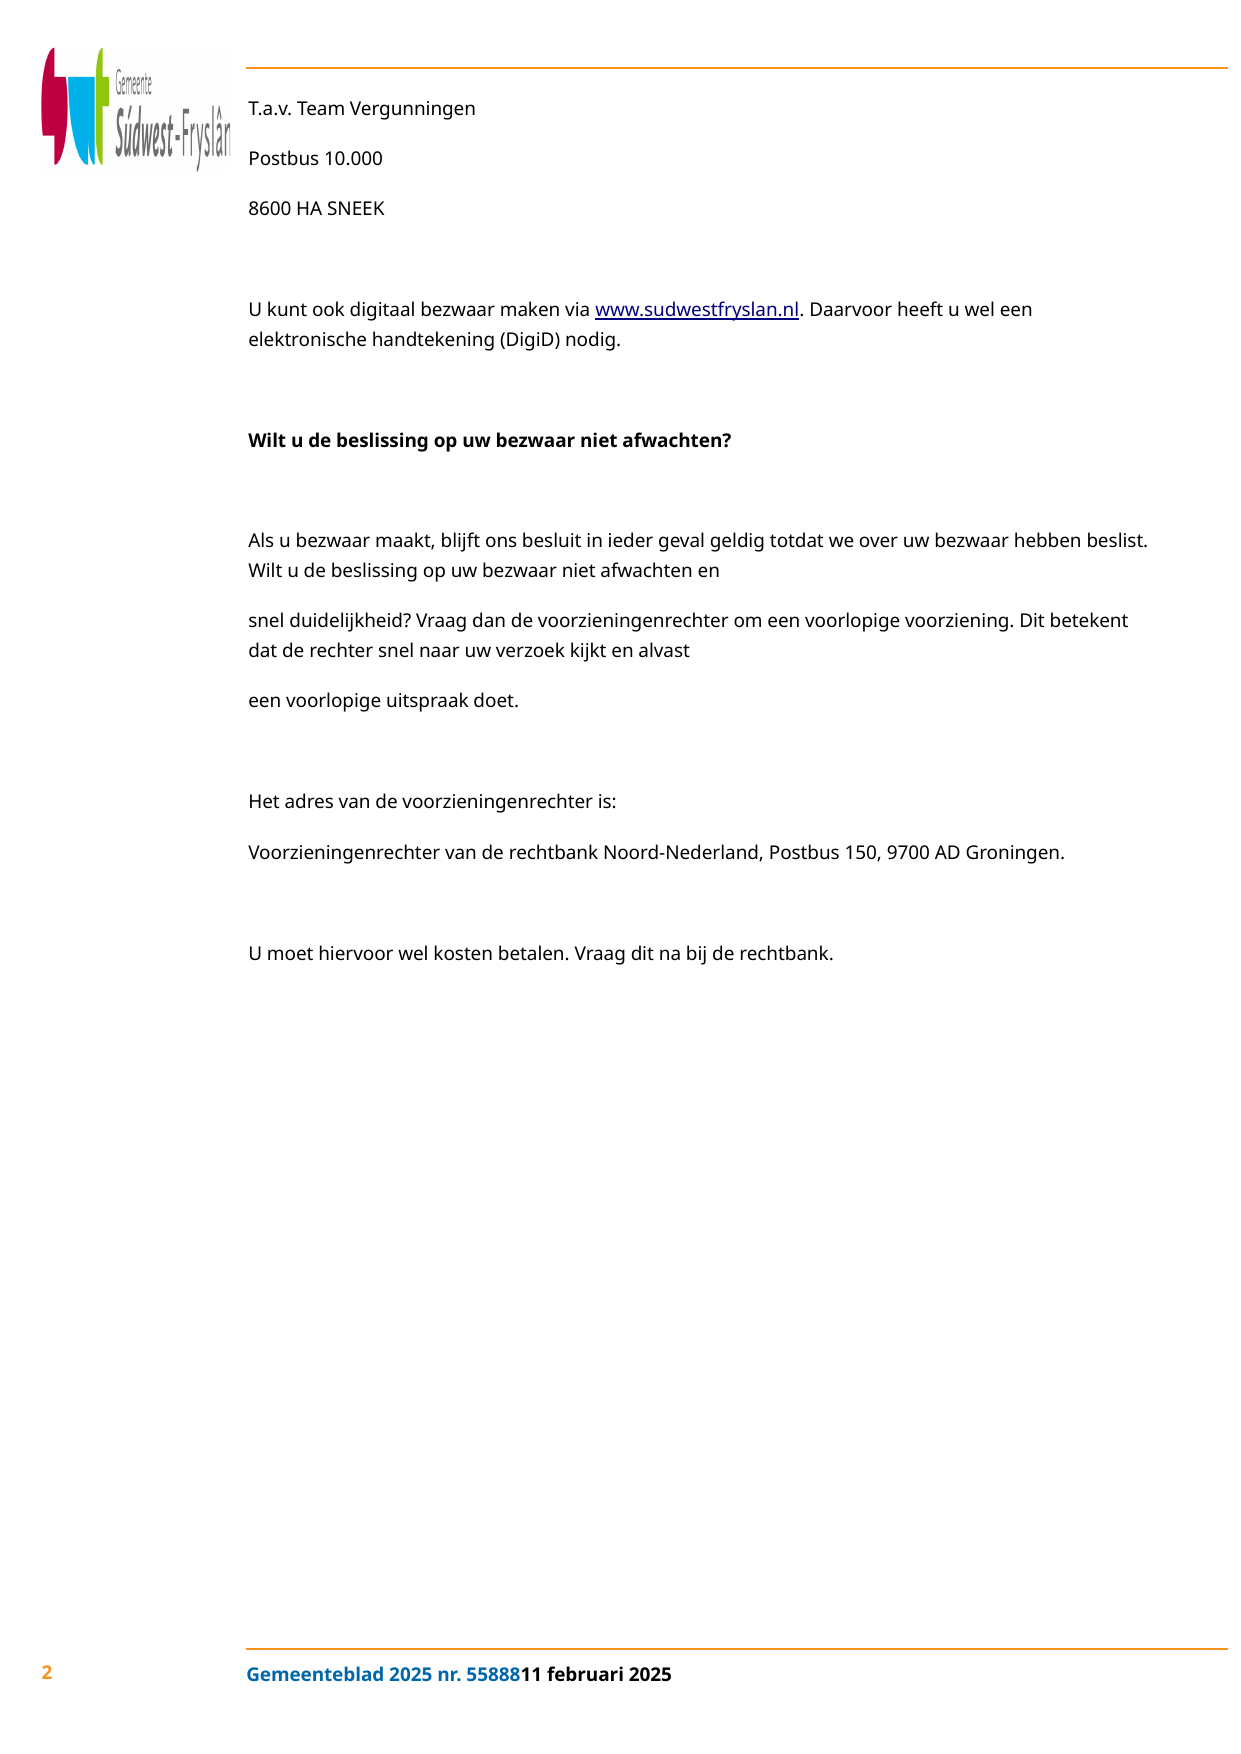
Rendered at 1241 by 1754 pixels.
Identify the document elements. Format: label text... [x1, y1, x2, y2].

text een voorlopige uitspraak doet. [248, 688, 1152, 713]
text Het adres van de voorzieningenrechter is: [248, 788, 1152, 814]
text U kunt ook digitaal bezwaar maken via www.sudwestfryslan.nl. Daarvoor heeft u wel een elektronische handtekening (DigiD) nodig. [248, 296, 1152, 352]
text U moet hiervoor wel kosten betalen. Vraag dit na bij de rechtbank. [248, 940, 1152, 966]
text Wilt u de beslissing op uw bezwaar niet afwachten? [248, 427, 1152, 453]
text Voorzieningenrechter van de rechtbank Noord-Nederland, Postbus 150, 9700 AD Groningen. [248, 839, 1152, 865]
text T.a.v. Team Vergunningen [248, 95, 1152, 121]
text Postbus 10.000 [248, 145, 1152, 171]
picture [41, 47, 231, 172]
text snel duidelijkheid? Vraag dan de voorzieningenrechter om een voorlopige voorziening. Dit betekent dat de rechter snel naar uw verzoek kijkt en alvast [248, 608, 1152, 663]
text Als u bezwaar maakt, blijft ons besluit in ieder geval geldig totdat we over uw bezwaar hebben beslist. Wilt u de beslissing op uw bezwaar niet afwachten en [248, 528, 1152, 583]
text 8600 HA SNEEK [248, 196, 1152, 221]
